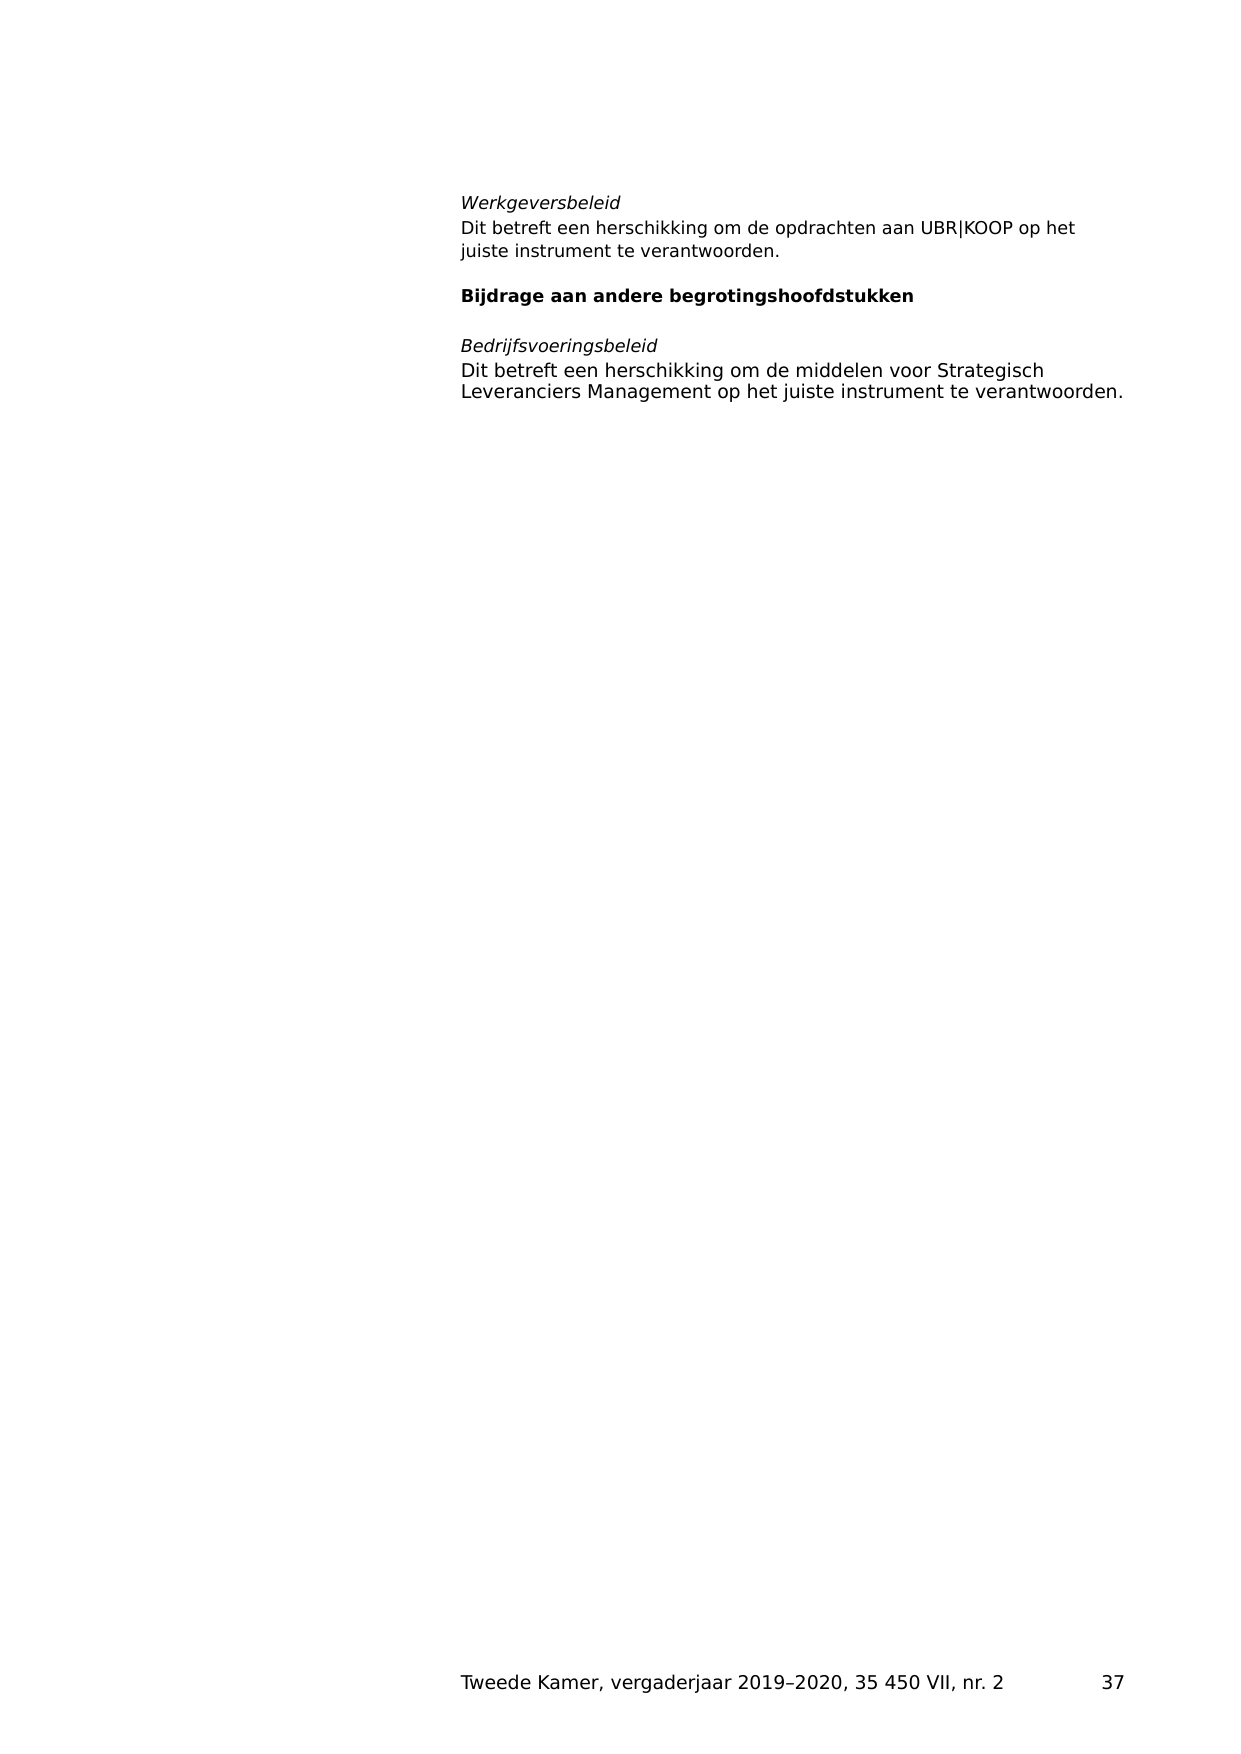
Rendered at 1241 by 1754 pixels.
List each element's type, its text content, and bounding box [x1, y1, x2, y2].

text Dit betreft een herschikking om de middelen voor Strategisch Leveranciers Management op het juiste instrument te verantwoorden. [461, 359, 1125, 403]
text Bedrijfsvoeringsbeleid [461, 334, 1125, 357]
text Werkgeversbeleid [461, 191, 1125, 214]
text Bijdrage aan andere begrotingshoofdstukken [461, 284, 1125, 307]
text Dit betreft een herschikking om de opdrachten aan UBR|KOOP op het juiste instrument te verantwoorden. [461, 216, 1125, 262]
